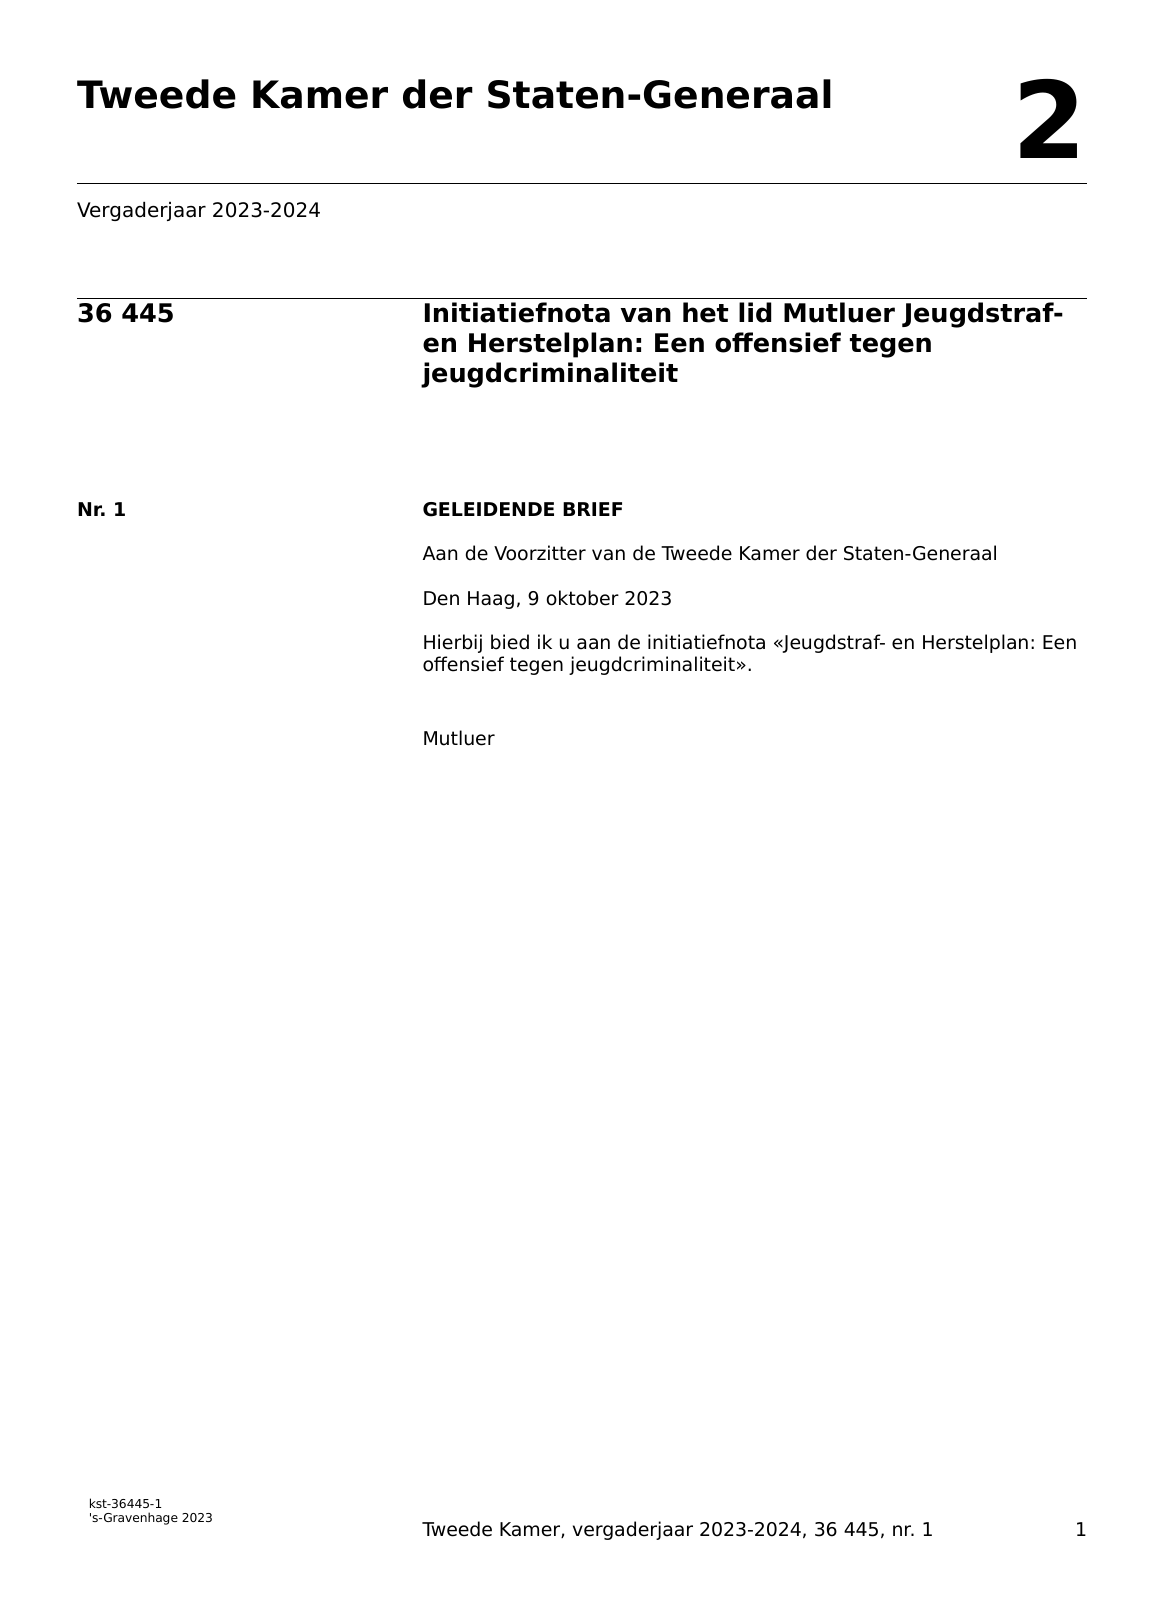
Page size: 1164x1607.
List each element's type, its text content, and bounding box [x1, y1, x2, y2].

text Hierbij bied ik u aan de initiatiefnota «Jeugdstraf- en Herstelplan: Een offensief tegen jeugdcriminaliteit». [422, 632, 1087, 676]
table_header Tweede Kamer der Staten-Generaal [77, 59, 886, 183]
table_cell Vergaderjaar 2023-2024 [77, 184, 1087, 298]
subtitle 36 445 Initiatiefnota van het lid Mutluer Jeugdstraf- en Herstelplan: Een offensief tegen jeugdcriminaliteit [77, 299, 1087, 388]
subtitle Nr. 1 GELEIDENDE BRIEF [77, 499, 1087, 521]
text Den Haag, 9 oktober 2023 [422, 587, 1087, 609]
table_header 2 [886, 59, 1087, 183]
text Aan de Voorzitter van de Tweede Kamer der Staten-Generaal [422, 543, 1087, 565]
text kst-36445-1 [88, 1497, 323, 1511]
text 's-Gravenhage 2023 [88, 1511, 323, 1525]
text Mutluer [422, 706, 1087, 749]
